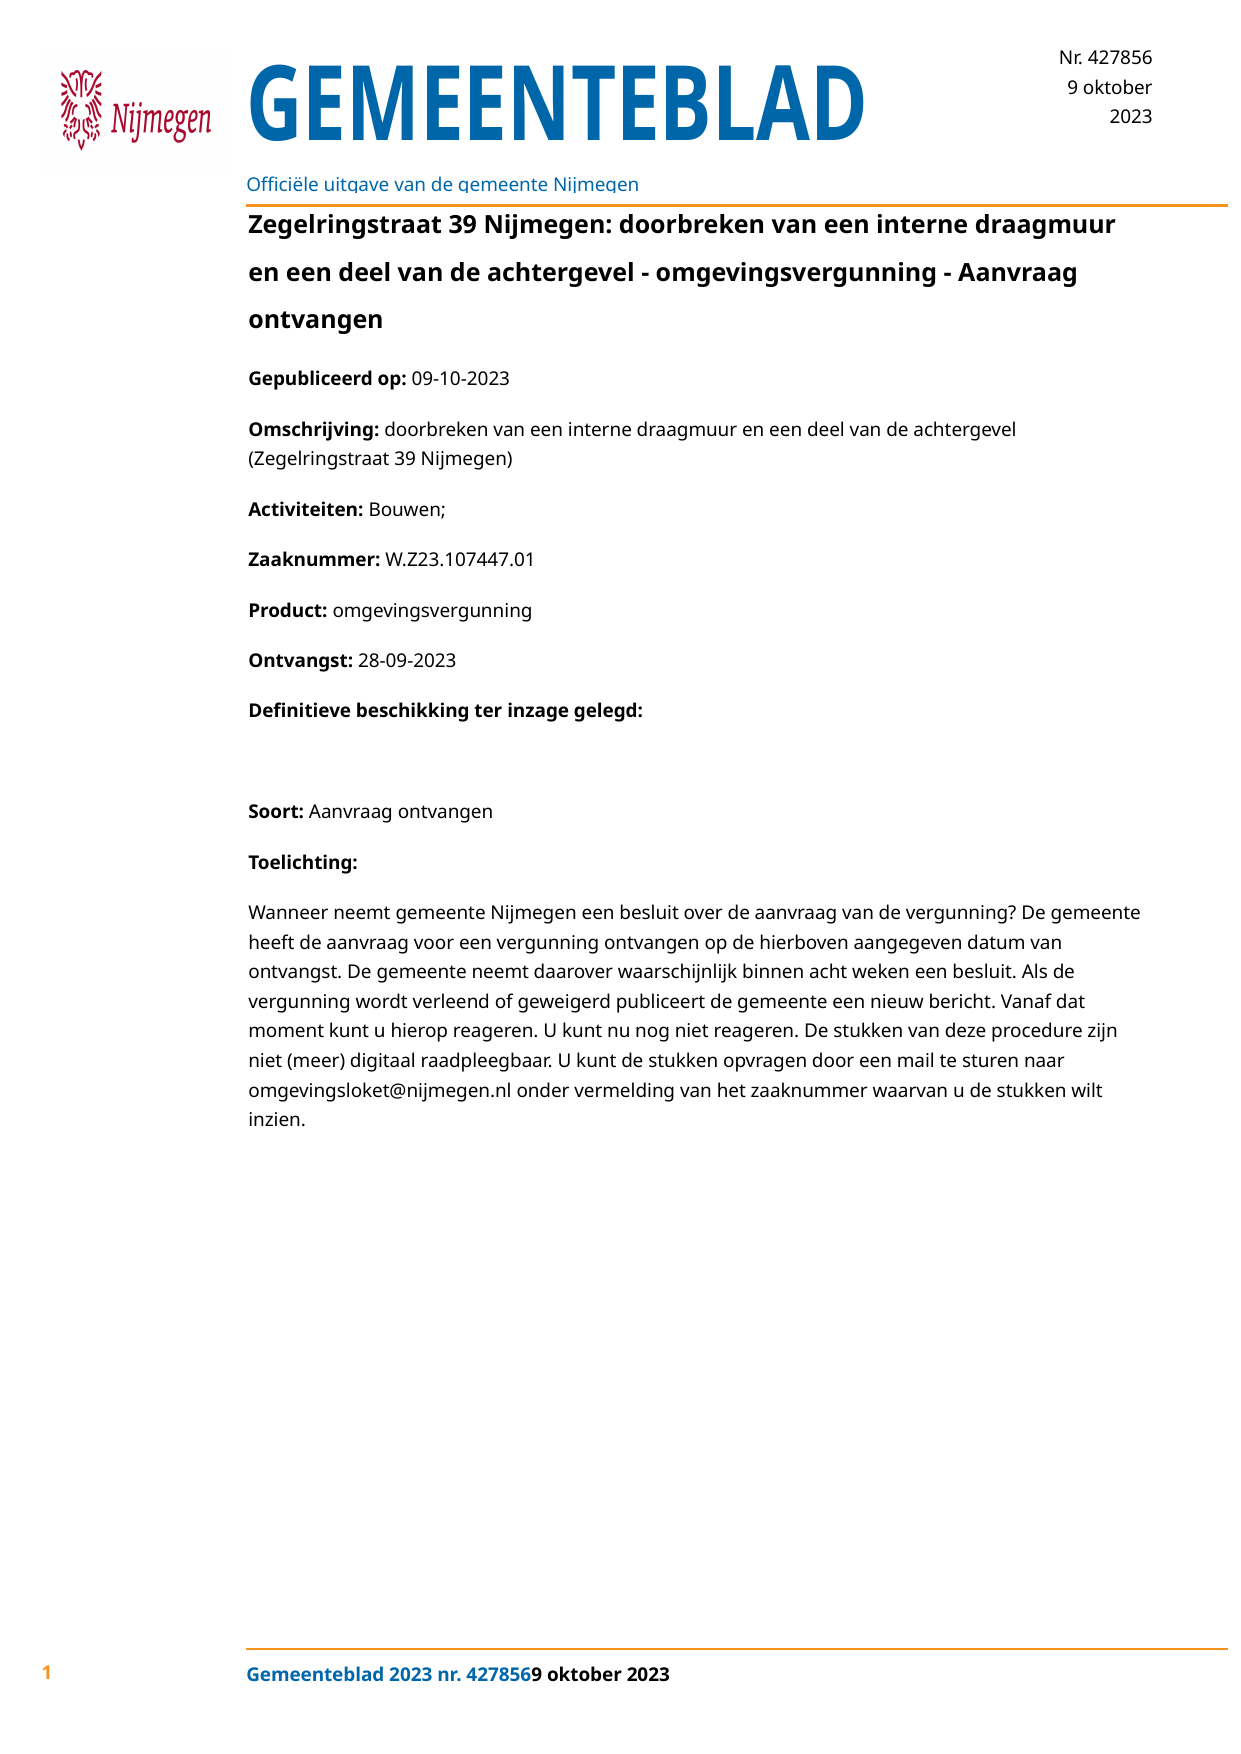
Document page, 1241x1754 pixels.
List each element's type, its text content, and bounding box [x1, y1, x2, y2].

text Ontvangst: 28-09-2023 [248, 647, 1152, 673]
text Zegelringstraat 39 Nijmegen: doorbreken van een interne draagmuur en een deel van de achtergevel - omgevingsvergunning - Aanvraag ontvangen [248, 207, 1152, 336]
text Definitieve beschikking ter inzage gelegd: [248, 698, 1152, 723]
text Product: omgevingsvergunning [248, 597, 1152, 622]
text Wanneer neemt gemeente Nijmegen een besluit over de aanvraag van de vergunning? De gemeente heeft de aanvraag voor een vergunning ontvangen op de hierboven aangegeven datum van ontvangst. De gemeente neemt daarover waarschijnlijk binnen acht weken een besluit. Als de vergunning wordt verleend of geweigerd publiceert de gemeente een nieuw bericht. Vanaf dat moment kunt u hierop reageren. U kunt nu nog niet reageren. De stukken van deze procedure zijn niet (meer) digitaal raadpleegbaar. U kunt de stukken opvragen door een mail te sturen naar omgevingsloket@nijmegen.nl onder vermelding van het zaaknummer waarvan u de stukken wilt inzien. [248, 899, 1152, 1132]
text Soort: Aanvraag ontvangen [248, 798, 1152, 824]
text Toelichting: [248, 849, 1152, 874]
text Activiteiten: Bouwen; [248, 496, 1152, 522]
text Gepubliceerd op: 09-10-2023 [248, 366, 1152, 391]
text Zaaknummer: W.Z23.107447.01 [248, 546, 1152, 572]
picture [41, 47, 231, 172]
text Omschrijving: doorbreken van een interne draagmuur en een deel van de achtergevel (Zegelringstraat 39 Nijmegen) [248, 416, 1152, 471]
